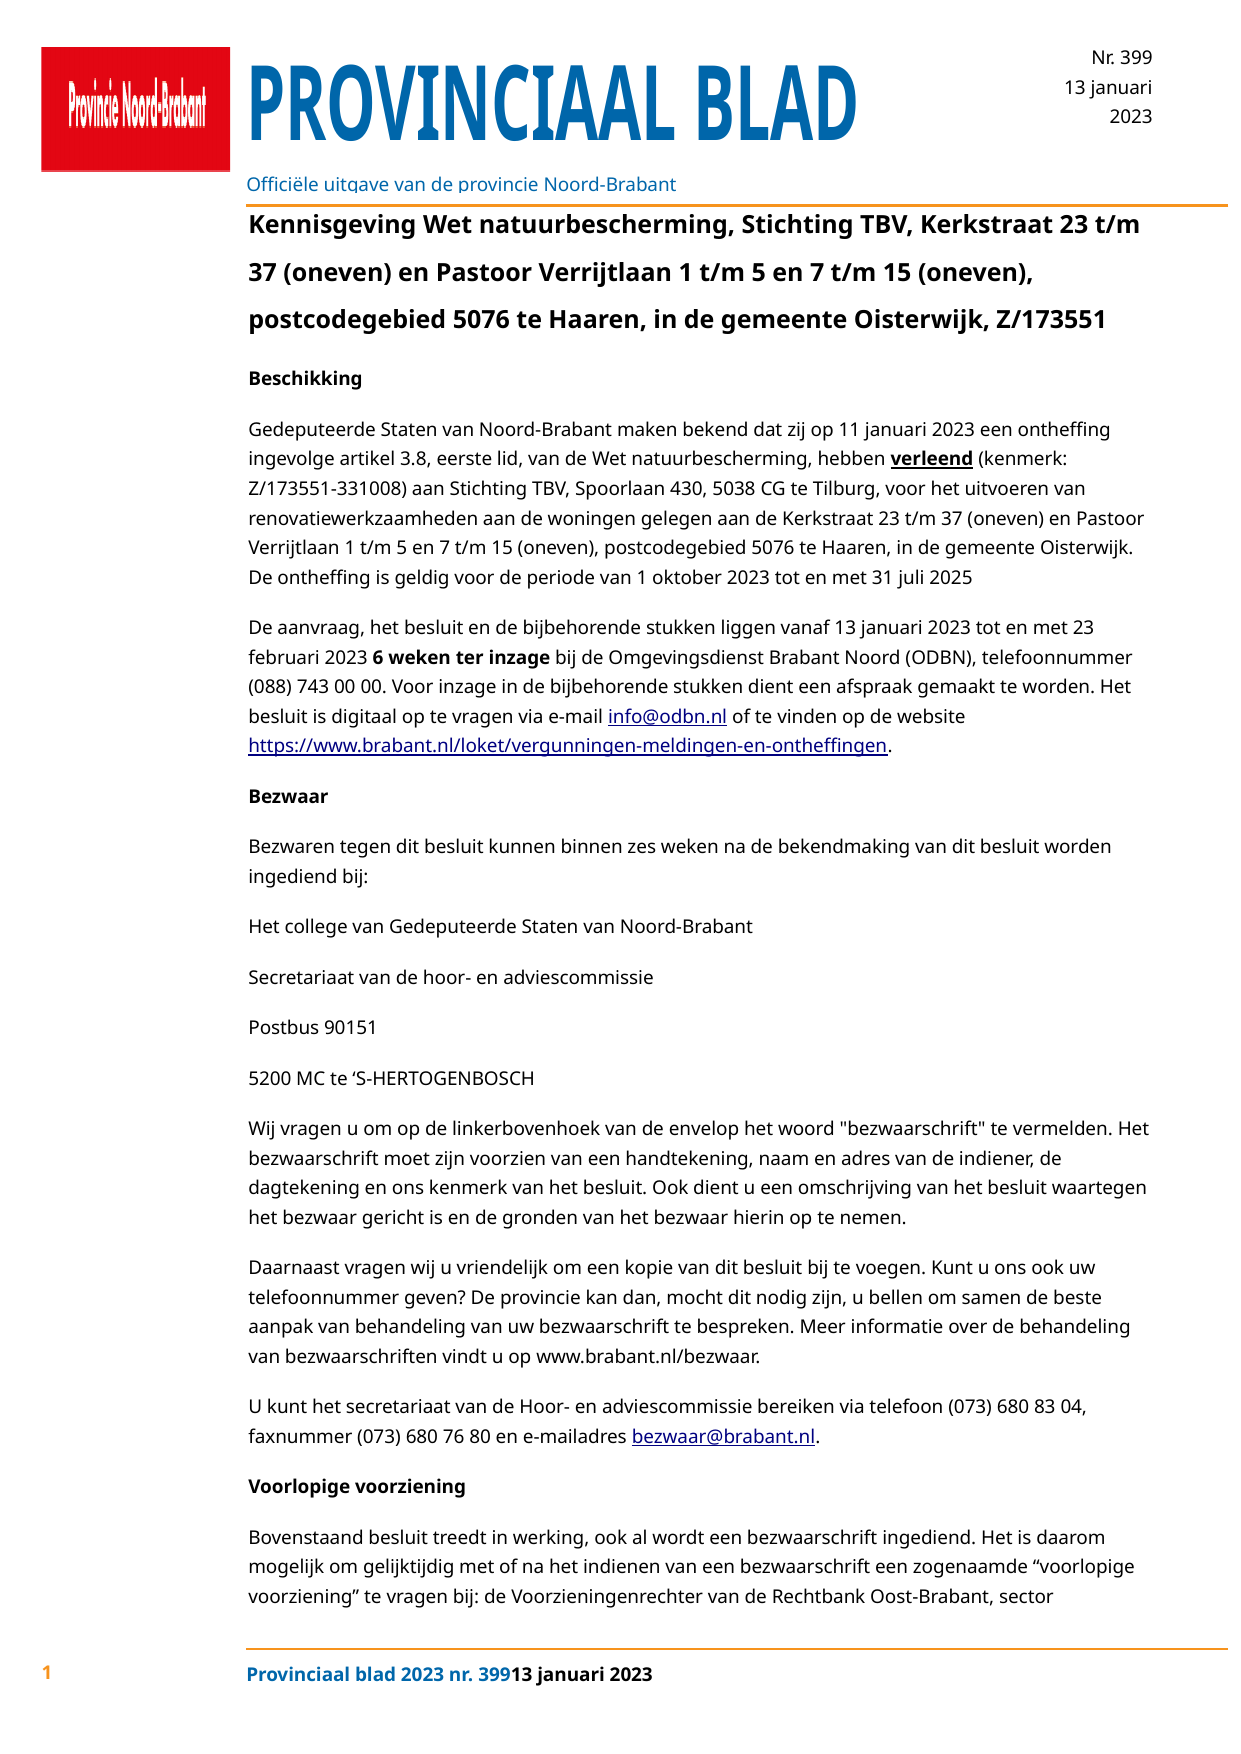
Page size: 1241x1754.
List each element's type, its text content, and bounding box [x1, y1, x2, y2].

text Beschikking [248, 366, 1152, 391]
text Postbus 90151 [248, 1014, 1152, 1040]
picture [41, 47, 231, 172]
text Bezwaar [248, 783, 1152, 809]
text Secretariaat van de hoor- en adviescommissie [248, 964, 1152, 989]
text Bezwaren tegen dit besluit kunnen binnen zes weken na de bekendmaking van dit besluit worden ingediend bij: [248, 833, 1152, 889]
text Daarnaast vragen wij u vriendelijk om een kopie van dit besluit bij te voegen. Kunt u ons ook uw telefoonnummer geven? De provincie kan dan, mocht dit nodig zijn, u bellen om samen de beste aanpak van behandeling van uw bezwaarschrift te bespreken. Meer informatie over de behandeling van bezwaarschriften vindt u op www.brabant.nl/bezwaar. [248, 1254, 1152, 1369]
text Voorlopige voorziening [248, 1473, 1152, 1499]
text Wij vragen u om op de linkerbovenhoek van de envelop het woord "bezwaarschrift" te vermelden. Het bezwaarschrift moet zijn voorzien van een handtekening, naam en adres van de indiener, de dagtekening en ons kenmerk van het besluit. Ook dient u een omschrijving van het besluit waartegen het bezwaar gericht is en de gronden van het bezwaar hierin op te nemen. [248, 1115, 1152, 1229]
text De aanvraag, het besluit en de bijbehorende stukken liggen vanaf 13 januari 2023 tot en met 23 februari 2023 6 weken ter inzage bij de Omgevingsdienst Brabant Noord (ODBN), telefoonnummer (088) 743 00 00. Voor inzage in de bijbehorende stukken dient een afspraak gemaakt te worden. Het besluit is digitaal op te vragen via e-mail info@odbn.nl of te vinden op de website https://www.brabant.nl/loket/vergunningen-meldingen-en-ontheffingen. [248, 614, 1152, 758]
text Bovenstaand besluit treedt in werking, ook al wordt een bezwaarschrift ingediend. Het is daarom mogelijk om gelijktijdig met of na het indienen van een bezwaarschrift een zogenaamde “voorlopige voorziening” te vragen bij: de Voorzieningenrechter van de Rechtbank Oost-Brabant, sector [248, 1524, 1152, 1609]
text U kunt het secretariaat van de Hoor- en adviescommissie bereiken via telefoon (073) 680 83 04, faxnummer (073) 680 76 80 en e-mailadres bezwaar@brabant.nl. [248, 1393, 1152, 1449]
text 5200 MC te ‘S‑HERTOGENBOSCH [248, 1065, 1152, 1090]
text Kennisgeving Wet natuurbescherming, Stichting TBV, Kerkstraat 23 t/m 37 (oneven) en Pastoor Verrijtlaan 1 t/m 5 en 7 t/m 15 (oneven), postcodegebied 5076 te Haaren, in de gemeente Oisterwijk, Z/173551 [248, 207, 1152, 336]
text Gedeputeerde Staten van Noord-Brabant maken bekend dat zij op 11 januari 2023 een ontheffing ingevolge artikel 3.8, eerste lid, van de Wet natuurbescherming, hebben verleend (kenmerk: Z/173551-331008) aan Stichting TBV, Spoorlaan 430, 5038 CG te Tilburg, voor het uitvoeren van renovatiewerkzaamheden aan de woningen gelegen aan de Kerkstraat 23 t/m 37 (oneven) en Pastoor Verrijtlaan 1 t/m 5 en 7 t/m 15 (oneven), postcodegebied 5076 te Haaren, in de gemeente Oisterwijk. De ontheffing is geldig voor de periode van 1 oktober 2023 tot en met 31 juli 2025 [248, 416, 1152, 589]
text Het college van Gedeputeerde Staten van Noord-Brabant [248, 913, 1152, 939]
